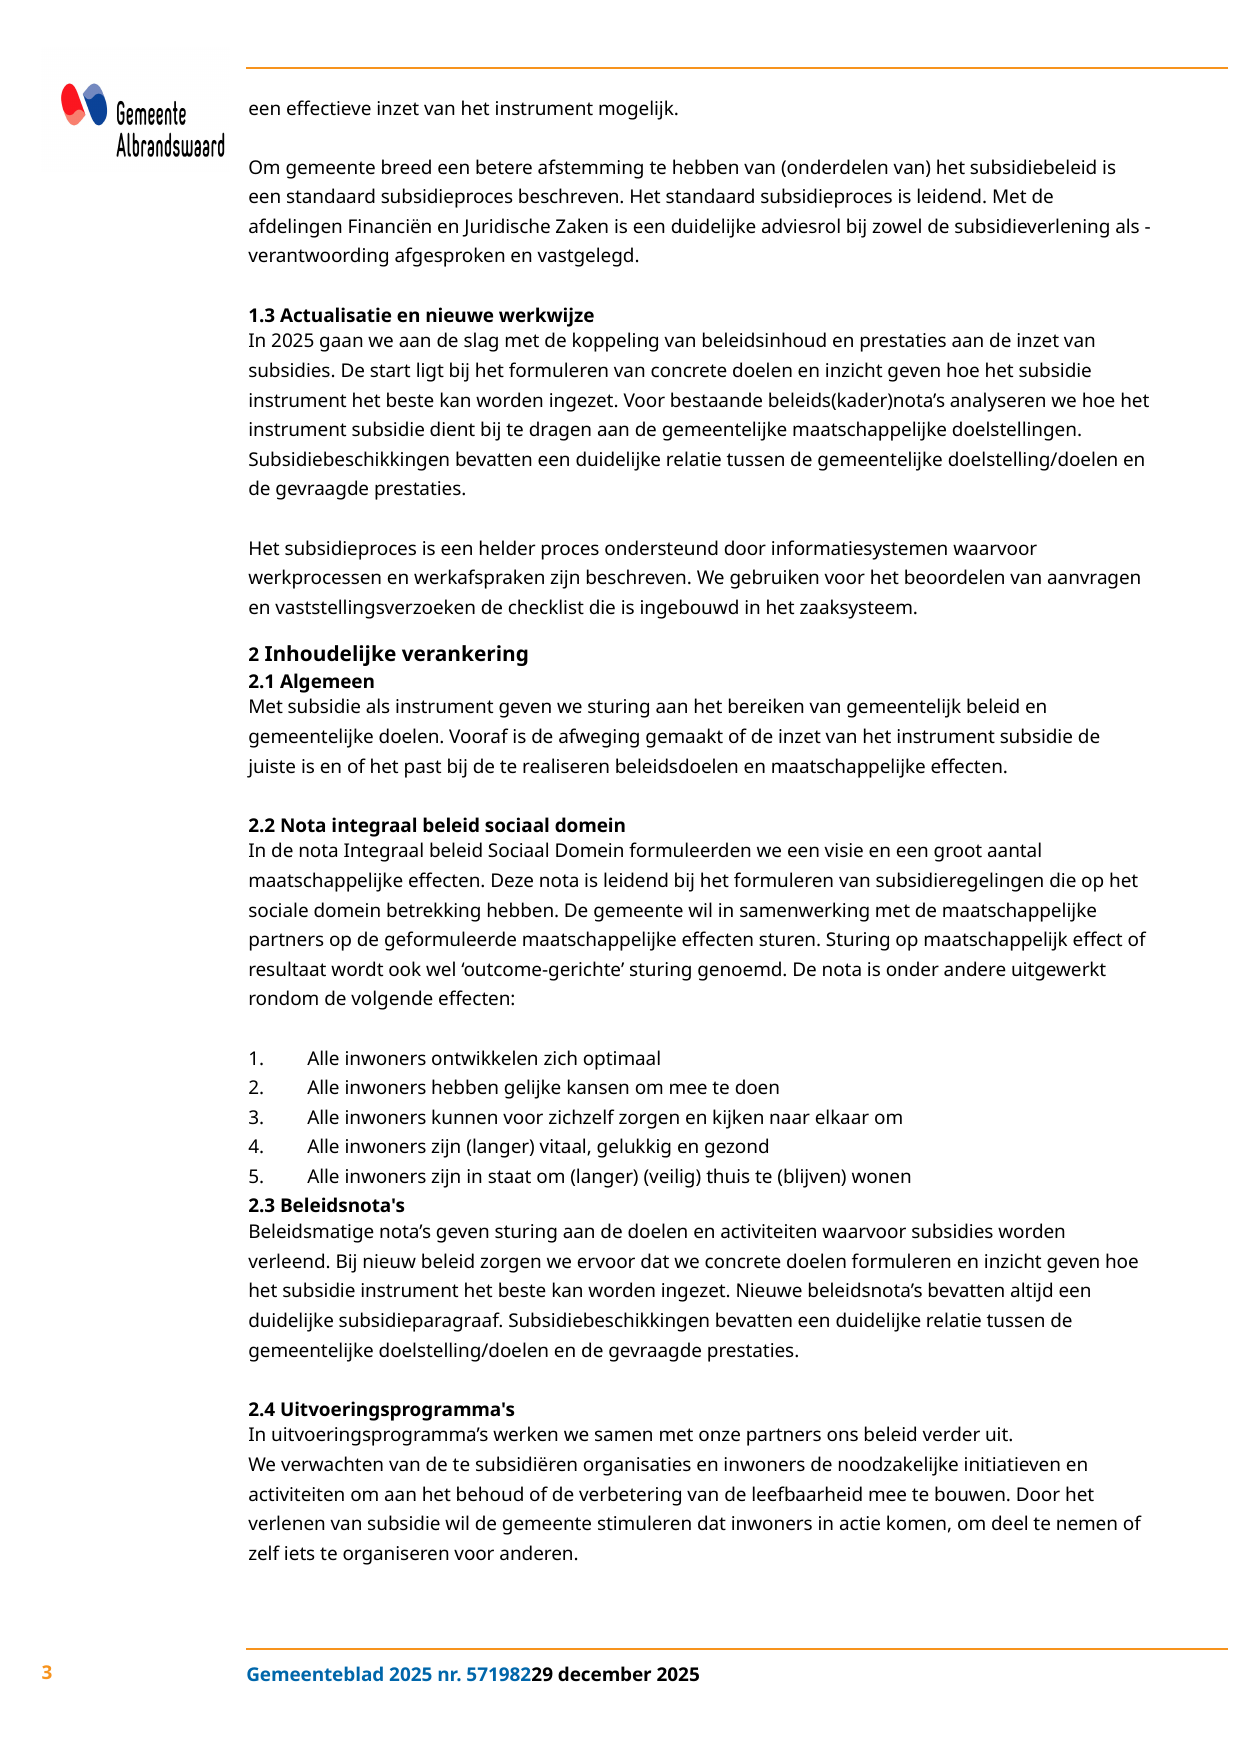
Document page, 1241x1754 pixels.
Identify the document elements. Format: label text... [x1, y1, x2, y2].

text 2.2 Nota integraal beleid sociaal domein [248, 812, 1152, 838]
list Alle inwoners zijn in staat om (langer) (veilig) thuis te (blijven) wonen [248, 1163, 1152, 1189]
text Om gemeente breed een betere afstemming te hebben van (onderdelen van) het subsidiebeleid is een standaard subsidieproces beschreven. Het standaard subsidieproces is leidend. Met de afdelingen Financiën en Juridische Zaken is een duidelijke adviesrol bij zowel de subsidieverlening als -verantwoording afgesproken en vastgelegd. [248, 154, 1152, 268]
text 2.1 Algemeen [248, 668, 1152, 694]
picture [41, 47, 231, 172]
text We verwachten van de te subsidiëren organisaties en inwoners de noodzakelijke initiatieven en activiteiten om aan het behoud of de verbetering van de leefbaarheid mee te bouwen. Door het verlenen van subsidie wil de gemeente stimuleren dat inwoners in actie komen, om deel te nemen of zelf iets te organiseren voor anderen. [248, 1451, 1152, 1566]
list Alle inwoners kunnen voor zichzelf zorgen en kijken naar elkaar om [248, 1104, 1152, 1130]
list Alle inwoners zijn (langer) vitaal, gelukkig en gezond [248, 1133, 1152, 1159]
text 1.3 Actualisatie en nieuwe werkwijze [248, 302, 1152, 328]
text 2 Inhoudelijke verankering [248, 639, 1152, 668]
list Alle inwoners hebben gelijke kansen om mee te doen [248, 1074, 1152, 1100]
text In 2025 gaan we aan de slag met de koppeling van beleidsinhoud en prestaties aan de inzet van subsidies. De start ligt bij het formuleren van concrete doelen en inzicht geven hoe het subsidie instrument het beste kan worden ingezet. Voor bestaande beleids(kader)nota’s analyseren we hoe het instrument subsidie dient bij te dragen aan de gemeentelijke maatschappelijke doelstellingen. Subsidiebeschikkingen bevatten een duidelijke relatie tussen de gemeentelijke doelstelling/doelen en de gevraagde prestaties. [248, 328, 1152, 501]
text 2.3 Beleidsnota's [248, 1193, 1152, 1218]
text In uitvoeringsprogramma’s werken we samen met onze partners ons beleid verder uit. [248, 1422, 1152, 1447]
text 2.4 Uitvoeringsprogramma's [248, 1396, 1152, 1422]
text In de nota Integraal beleid Sociaal Domein formuleerden we een visie en een groot aantal maatschappelijke effecten. Deze nota is leidend bij het formuleren van subsidieregelingen die op het sociale domein betrekking hebben. De gemeente wil in samenwerking met de maatschappelijke partners op de geformuleerde maatschappelijke effecten sturen. Sturing op maatschappelijk effect of resultaat wordt ook wel ‘outcome-gerichte’ sturing genoemd. De nota is onder andere uitgewerkt rondom de volgende effecten: [248, 838, 1152, 1011]
text Het subsidieproces is een helder proces ondersteund door informatiesystemen waarvoor werkprocessen en werkafspraken zijn beschreven. We gebruiken voor het beoordelen van aanvragen en vaststellingsverzoeken de checklist die is ingebouwd in het zaaksysteem. [248, 535, 1152, 619]
text Met subsidie als instrument geven we sturing aan het bereiken van gemeentelijk beleid en gemeentelijke doelen. Vooraf is de afweging gemaakt of de inzet van het instrument subsidie de juiste is en of het past bij de te realiseren beleidsdoelen en maatschappelijke effecten. [248, 694, 1152, 778]
list Alle inwoners ontwikkelen zich optimaal [248, 1045, 1152, 1071]
text Beleidsmatige nota’s geven sturing aan de doelen en activiteiten waarvoor subsidies worden verleend. Bij nieuw beleid zorgen we ervoor dat we concrete doelen formuleren en inzicht geven hoe het subsidie instrument het beste kan worden ingezet. Nieuwe beleidsnota’s bevatten altijd een duidelijke subsidieparagraaf. Subsidiebeschikkingen bevatten een duidelijke relatie tussen de gemeentelijke doelstelling/doelen en de gevraagde prestaties. [248, 1218, 1152, 1362]
text een effectieve inzet van het instrument mogelijk. [248, 95, 1152, 121]
